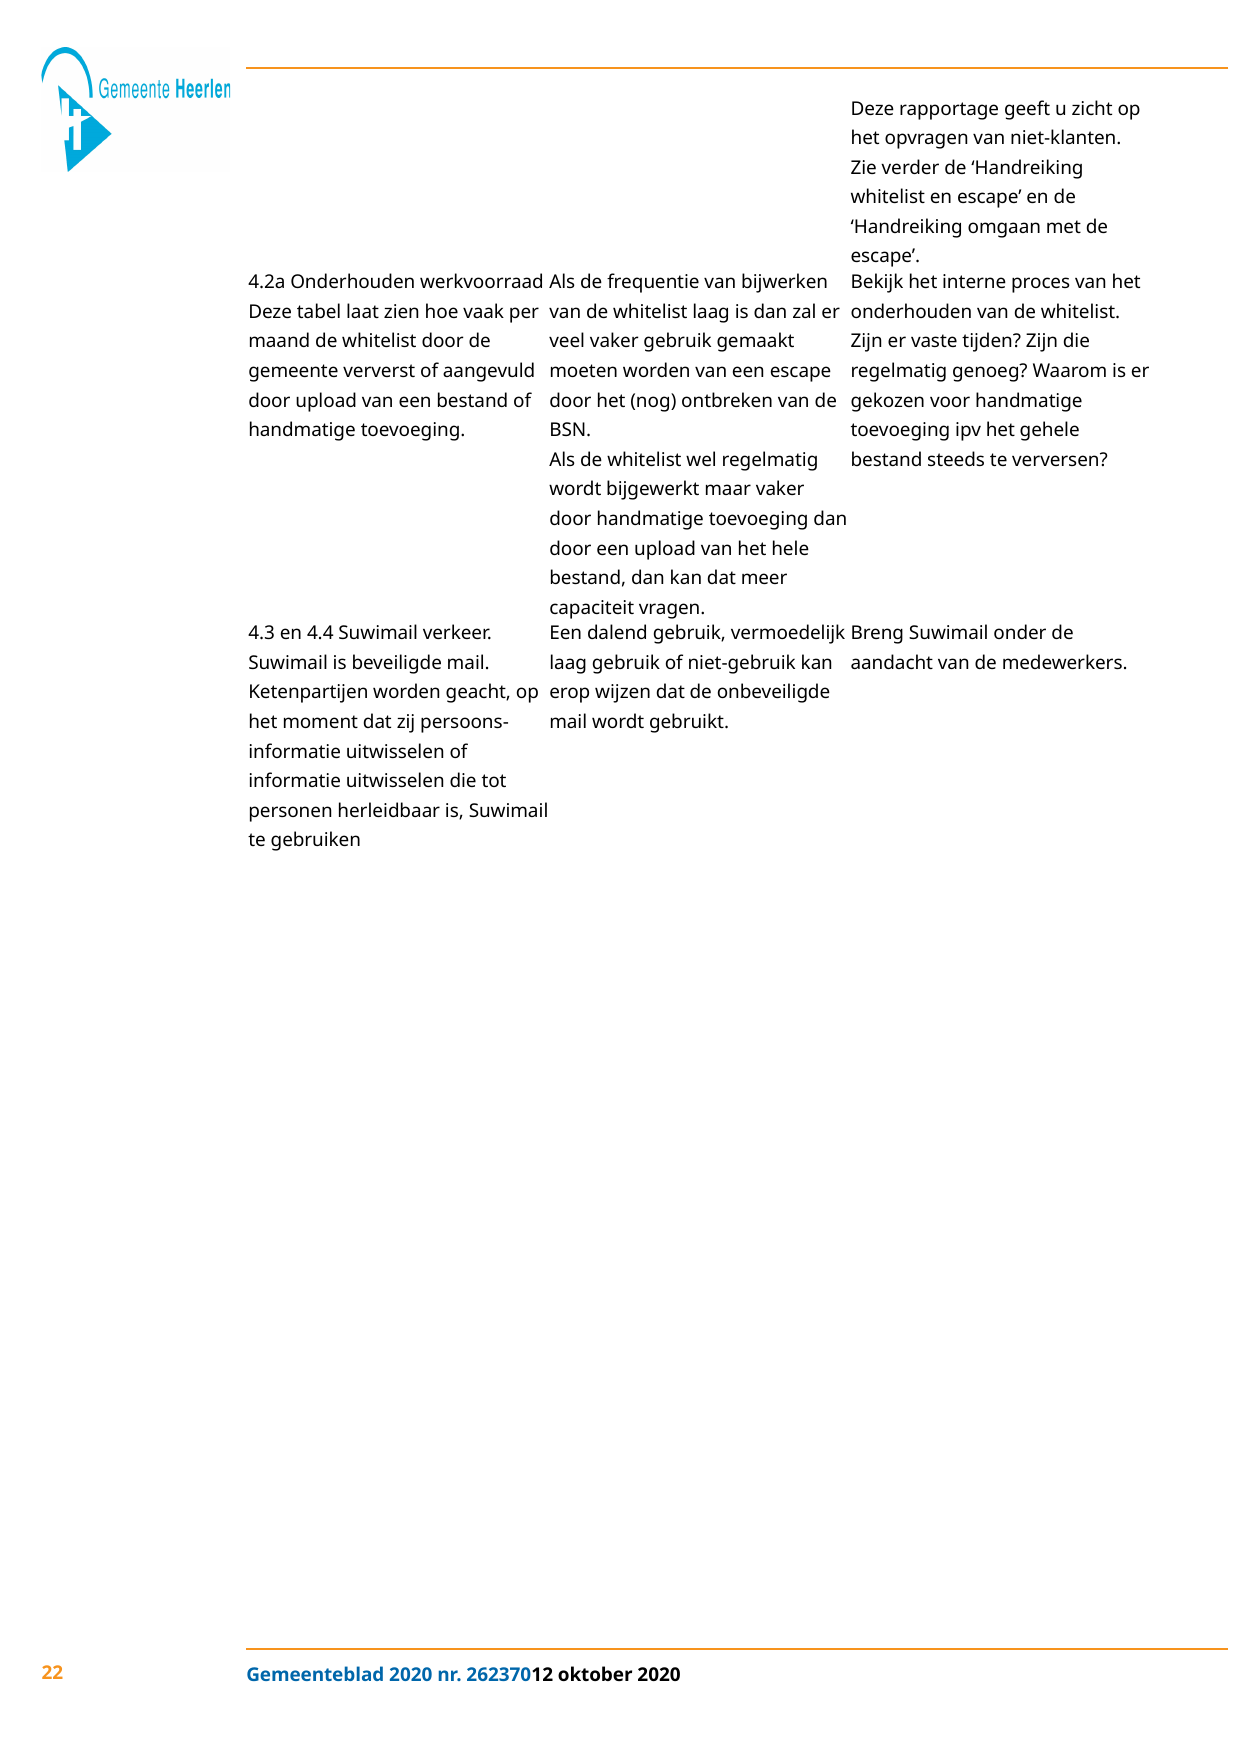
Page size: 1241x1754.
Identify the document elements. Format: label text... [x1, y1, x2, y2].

table_cell 4.3 en 4.4 Suwimail verkeer. Suwimail is beveiligde mail. Ketenpartijen worden geacht, op het moment dat zij persoons-informatie uitwisselen of informatie uitwisselen die tot personen herleidbaar is, Suwimail te gebruiken [248, 620, 549, 852]
table_cell Bekijk het interne proces van het onderhouden van de whitelist. Zijn er vaste tijden? Zijn die regelmatig genoeg? Waarom is er gekozen voor handmatige toevoeging ipv het gehele bestand steeds te verversen? [850, 269, 1152, 619]
table_cell Deze rapportage geeft u zicht op het opvragen van niet-klanten. Zie verder de ‘Handreiking whitelist en escape’ en de ‘Handreiking omgaan met de escape’. [850, 95, 1152, 268]
table_cell Een dalend gebruik, vermoedelijk laag gebruik of niet-gebruik kan erop wijzen dat de onbeveiligde mail wordt gebruikt. [549, 620, 850, 852]
table_cell Breng Suwimail onder de aandacht van de medewerkers. [850, 620, 1152, 852]
picture [41, 47, 231, 172]
table_cell Als de frequentie van bijwerken van de whitelist laag is dan zal er veel vaker gebruik gemaakt moeten worden van een escape door het (nog) ontbreken van de BSN. Als de whitelist wel regelmatig wordt bijgewerkt maar vaker door handmatige toevoeging dan door een upload van het hele bestand, dan kan dat meer capaciteit vragen. [549, 269, 850, 619]
table_cell [248, 95, 549, 268]
picture [41, 47, 59, 70]
table_cell 4.2a Onderhouden werkvoorraad Deze tabel laat zien hoe vaak per maand de whitelist door de gemeente ververst of aangevuld door upload van een bestand of handmatige toevoeging. [248, 269, 549, 619]
table_cell [549, 95, 850, 268]
